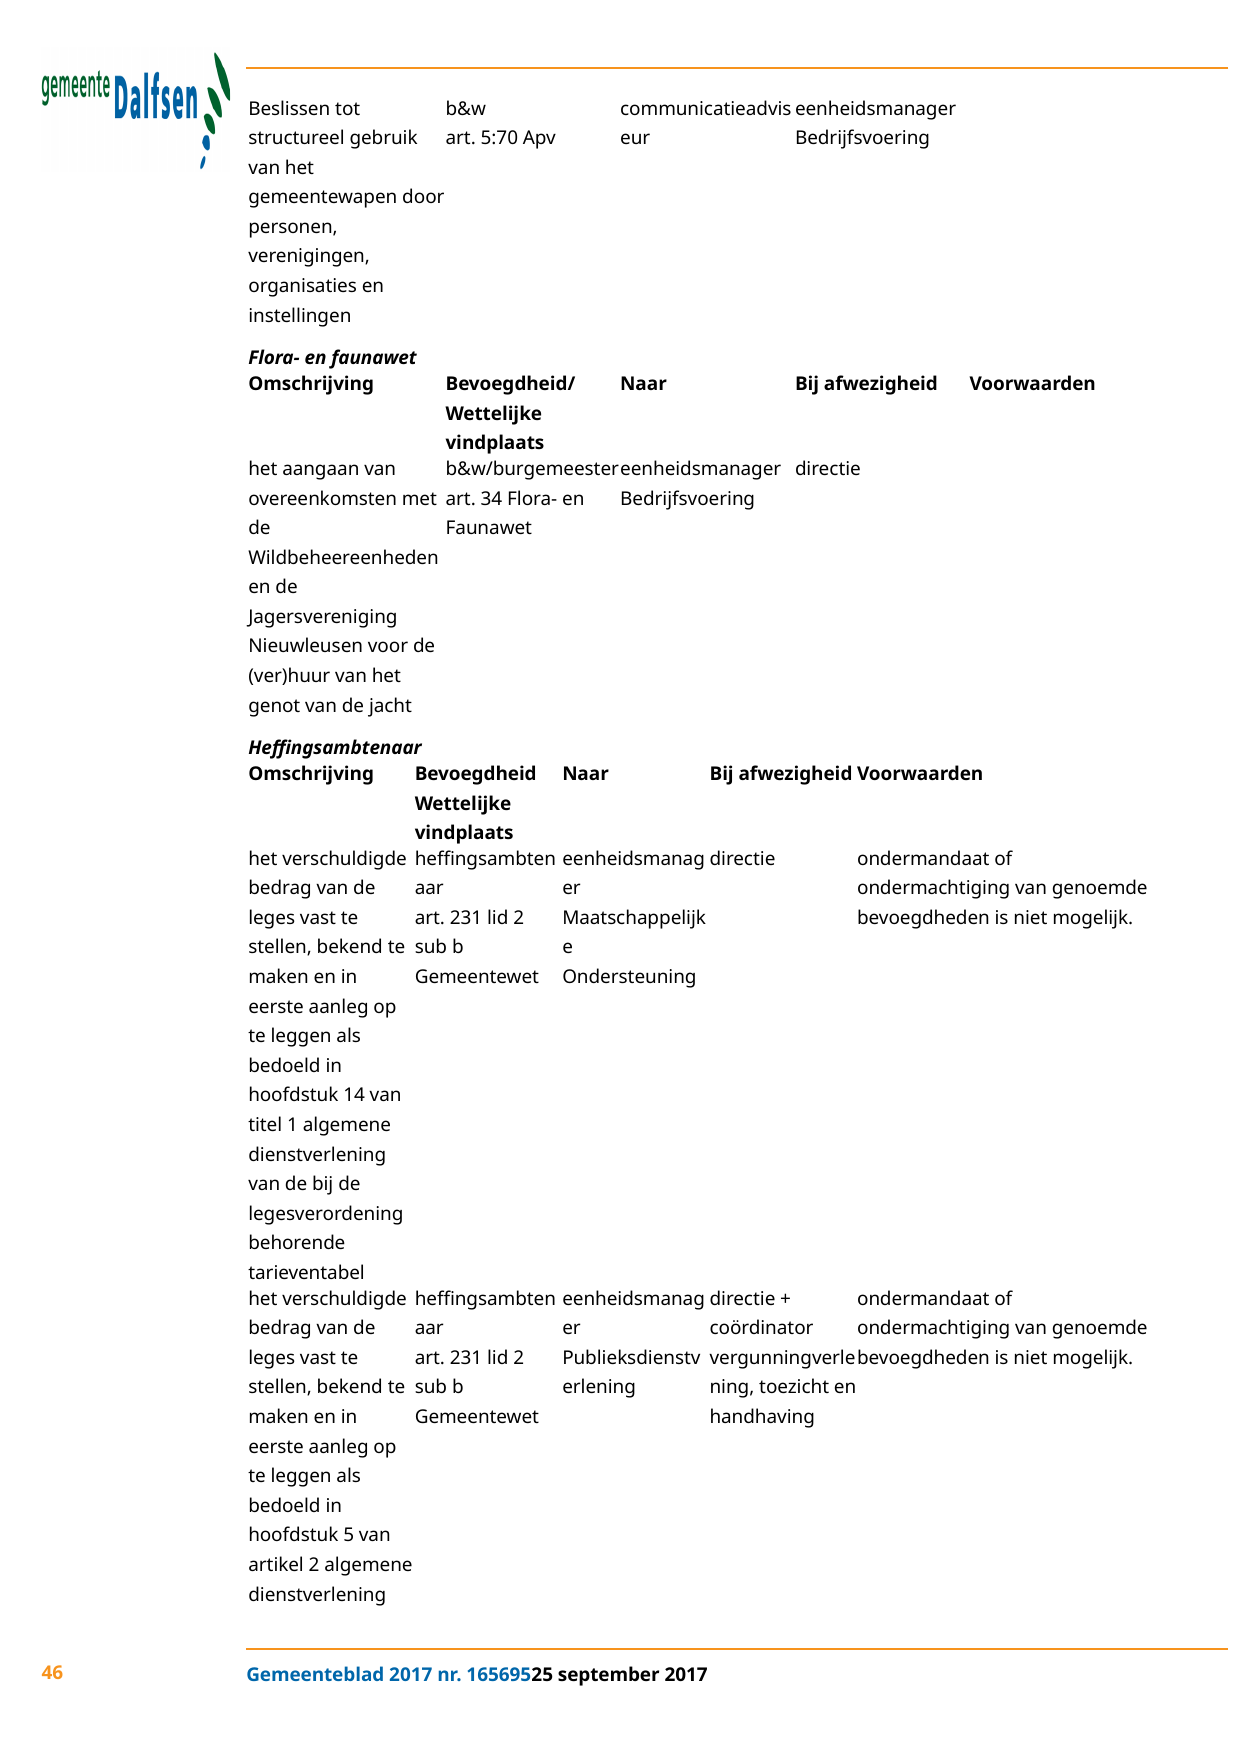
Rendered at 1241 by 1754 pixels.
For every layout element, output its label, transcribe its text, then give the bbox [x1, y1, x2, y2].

text Flora- en faunawet [248, 344, 1152, 370]
table_header Bij afwezigheid [709, 760, 857, 845]
table_cell ondermandaat of ondermachtiging van genoemde bevoegdheden is niet mogelijk. [857, 1285, 1152, 1606]
table_cell eenheidsmanager Bedrijfsvoering [795, 95, 969, 328]
table_cell [969, 95, 1152, 328]
text Heffingsambtenaar [248, 734, 1152, 760]
table_header Bevoegdheid Wettelijke vindplaats [415, 760, 562, 845]
table_cell ondermandaat of ondermachtiging van genoemde bevoegdheden is niet mogelijk. [857, 845, 1152, 1285]
table_header Omschrijving [248, 370, 445, 455]
table_cell het aangaan van overeenkomsten met de Wildbeheereenheden en de Jagersvereniging Nieuwleusen voor de (ver)huur van het genot van de jacht [248, 455, 445, 717]
table_cell b&w/burgemeester art. 34 Flora- en Faunawet [445, 455, 620, 717]
table_cell [969, 455, 1152, 717]
table_header Bij afwezigheid [795, 370, 969, 455]
table_cell directie [795, 455, 969, 717]
table_cell directie + coördinator vergunningverlening, toezicht en handhaving [709, 1285, 857, 1606]
table_cell directie [709, 845, 857, 1285]
table_cell eenheidsmanager Bedrijfsvoering [620, 455, 795, 717]
table_cell b&w art. 5:70 Apv [445, 95, 620, 328]
table_cell Beslissen tot structureel gebruik van het gemeentewapen door personen, verenigingen, organisaties en instellingen [248, 95, 445, 328]
table_header Voorwaarden [969, 370, 1152, 455]
table_header Bevoegdheid/Wettelijke vindplaats [445, 370, 620, 455]
table_header Naar [562, 760, 709, 845]
table_header Voorwaarden [857, 760, 1152, 845]
table_cell het verschuldigde bedrag van de leges vast te stellen, bekend te maken en in eerste aanleg op te leggen als bedoeld in hoofdstuk 5 van artikel 2 algemene dienstverlening [248, 1285, 414, 1606]
picture [41, 47, 231, 172]
table_header Naar [620, 370, 795, 455]
table_cell communicatieadviseur [620, 95, 795, 328]
table_cell eenheidsmanager Publieksdienstverlening [562, 1285, 709, 1606]
table_cell het verschuldigde bedrag van de leges vast te stellen, bekend te maken en in eerste aanleg op te leggen als bedoeld in hoofdstuk 14 van titel 1 algemene dienstverlening van de bij de legesverordening behorende tarieventabel [248, 845, 414, 1285]
table_header Omschrijving [248, 760, 414, 845]
table_cell heffingsambtenaar art. 231 lid 2 sub b Gemeentewet [415, 845, 562, 1285]
table_cell eenheidsmanager Maatschappelijke Ondersteuning [562, 845, 709, 1285]
table_cell heffingsambtenaar art. 231 lid 2 sub b Gemeentewet [415, 1285, 562, 1606]
